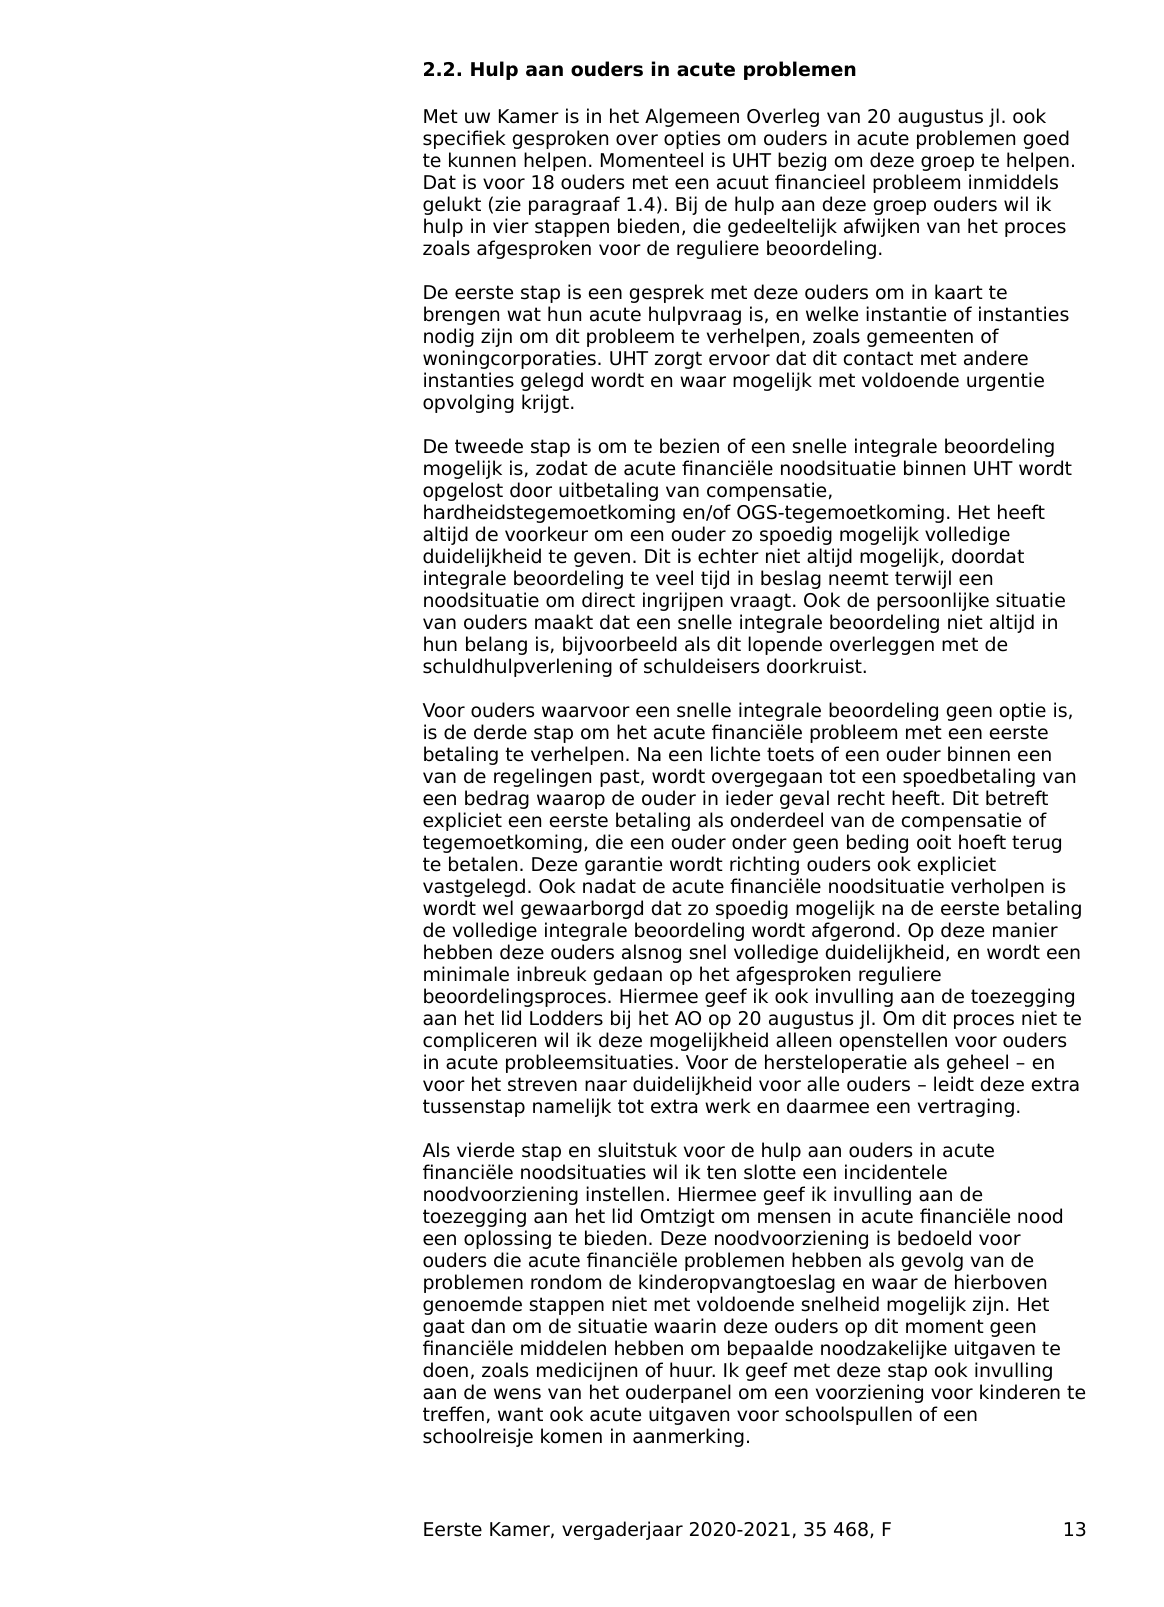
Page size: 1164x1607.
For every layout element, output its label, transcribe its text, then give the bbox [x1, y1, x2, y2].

text De tweede stap is om te bezien of een snelle integrale beoordeling mogelijk is, zodat de acute financiële noodsituatie binnen UHT wordt opgelost door uitbetaling van compensatie, hardheidstegemoetkoming en/of OGS-tegemoetkoming. Het heeft altijd de voorkeur om een ouder zo spoedig mogelijk volledige duidelijkheid te geven. Dit is echter niet altijd mogelijk, doordat integrale beoordeling te veel tijd in beslag neemt terwijl een noodsituatie om direct ingrijpen vraagt. Ook de persoonlijke situatie van ouders maakt dat een snelle integrale beoordeling niet altijd in hun belang is, bijvoorbeeld als dit lopende overleggen met de schuldhulpverlening of schuldeisers doorkruist. [422, 436, 1087, 678]
subtitle 2.2. Hulp aan ouders in acute problemen [422, 59, 1087, 81]
text Met uw Kamer is in het Algemeen Overleg van 20 augustus jl. ook specifiek gesproken over opties om ouders in acute problemen goed te kunnen helpen. Momenteel is UHT bezig om deze groep te helpen. Dat is voor 18 ouders met een acuut financieel probleem inmiddels gelukt (zie paragraaf 1.4). Bij de hulp aan deze groep ouders wil ik hulp in vier stappen bieden, die gedeeltelijk afwijken van het proces zoals afgesproken voor de reguliere beoordeling. [422, 106, 1087, 260]
text Voor ouders waarvoor een snelle integrale beoordeling geen optie is, is de derde stap om het acute financiële probleem met een eerste betaling te verhelpen. Na een lichte toets of een ouder binnen een van de regelingen past, wordt overgegaan tot een spoedbetaling van een bedrag waarop de ouder in ieder geval recht heeft. Dit betreft expliciet een eerste betaling als onderdeel van de compensatie of tegemoetkoming, die een ouder onder geen beding ooit hoeft terug te betalen. Deze garantie wordt richting ouders ook expliciet vastgelegd. Ook nadat de acute financiële noodsituatie verholpen is wordt wel gewaarborgd dat zo spoedig mogelijk na de eerste betaling de volledige integrale beoordeling wordt afgerond. Op deze manier hebben deze ouders alsnog snel volledige duidelijkheid, en wordt een minimale inbreuk gedaan op het afgesproken reguliere beoordelingsproces. Hiermee geef ik ook invulling aan de toezegging aan het lid Lodders bij het AO op 20 augustus jl. Om dit proces niet te compliceren wil ik deze mogelijkheid alleen openstellen voor ouders in acute probleemsituaties. Voor de hersteloperatie als geheel – en voor het streven naar duidelijkheid voor alle ouders – leidt deze extra tussenstap namelijk tot extra werk en daarmee een vertraging. [422, 700, 1087, 1118]
text Als vierde stap en sluitstuk voor de hulp aan ouders in acute financiële noodsituaties wil ik ten slotte een incidentele noodvoorziening instellen. Hiermee geef ik invulling aan de toezegging aan het lid Omtzigt om mensen in acute financiële nood een oplossing te bieden. Deze noodvoorziening is bedoeld voor ouders die acute financiële problemen hebben als gevolg van de problemen rondom de kinderopvangtoeslag en waar de hierboven genoemde stappen niet met voldoende snelheid mogelijk zijn. Het gaat dan om de situatie waarin deze ouders op dit moment geen financiële middelen hebben om bepaalde noodzakelijke uitgaven te doen, zoals medicijnen of huur. Ik geef met deze stap ook invulling aan de wens van het ouderpanel om een voorziening voor kinderen te treffen, want ook acute uitgaven voor schoolspullen of een schoolreisje komen in aanmerking. [422, 1140, 1087, 1448]
text De eerste stap is een gesprek met deze ouders om in kaart te brengen wat hun acute hulpvraag is, en welke instantie of instanties nodig zijn om dit probleem te verhelpen, zoals gemeenten of woningcorporaties. UHT zorgt ervoor dat dit contact met andere instanties gelegd wordt en waar mogelijk met voldoende urgentie opvolging krijgt. [422, 282, 1087, 414]
